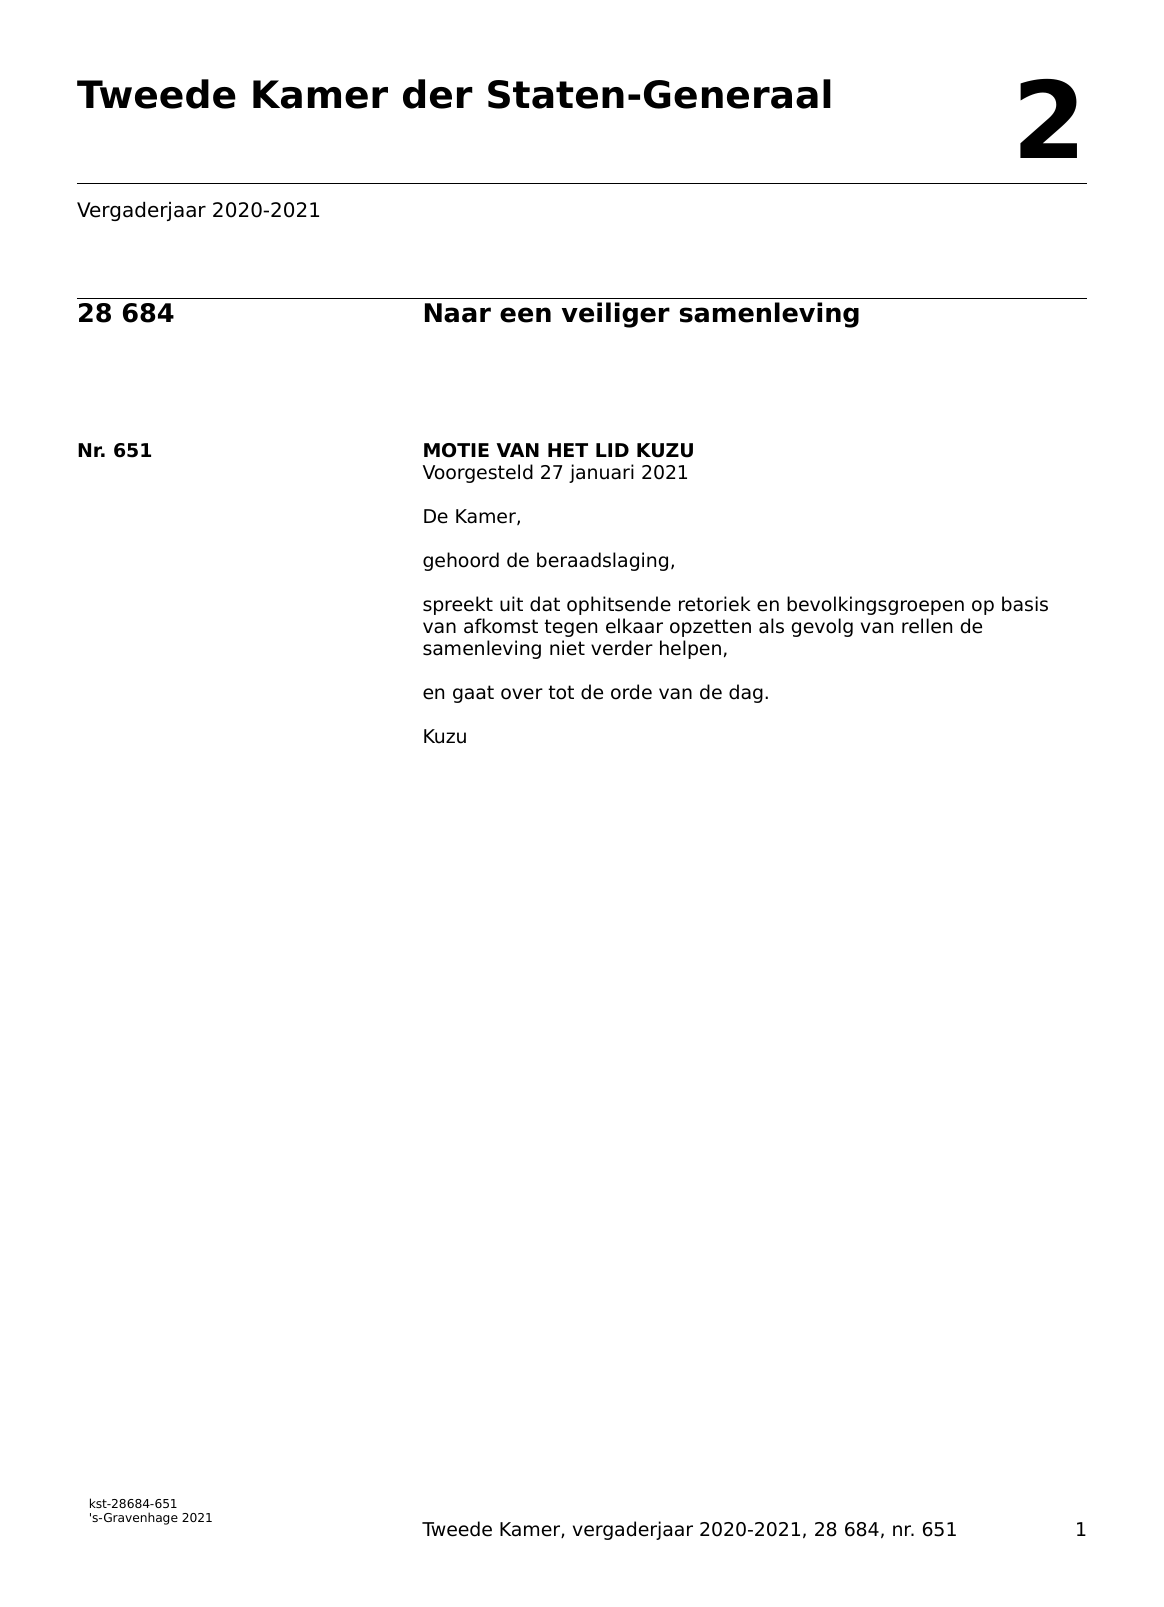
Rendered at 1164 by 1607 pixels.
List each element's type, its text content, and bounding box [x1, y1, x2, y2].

text Voorgesteld 27 januari 2021 [422, 462, 1087, 484]
text spreekt uit dat ophitsende retoriek en bevolkingsgroepen op basis van afkomst tegen elkaar opzetten als gevolg van rellen de samenleving niet verder helpen, [422, 594, 1087, 660]
text kst-28684-651 [88, 1497, 323, 1511]
subtitle 28 684 Naar een veiliger samenleving [77, 299, 1087, 329]
text 's-Gravenhage 2021 [88, 1511, 323, 1525]
subtitle Nr. 651 MOTIE VAN HET LID KUZU [77, 440, 1087, 462]
table_header Tweede Kamer der Staten-Generaal [77, 59, 886, 183]
text en gaat over tot de orde van de dag. [422, 682, 1087, 704]
table_header 2 [886, 59, 1087, 183]
text gehoord de beraadslaging, [422, 550, 1087, 572]
text De Kamer, [422, 506, 1087, 528]
text Kuzu [422, 726, 1087, 748]
table_cell Vergaderjaar 2020-2021 [77, 184, 1087, 298]
